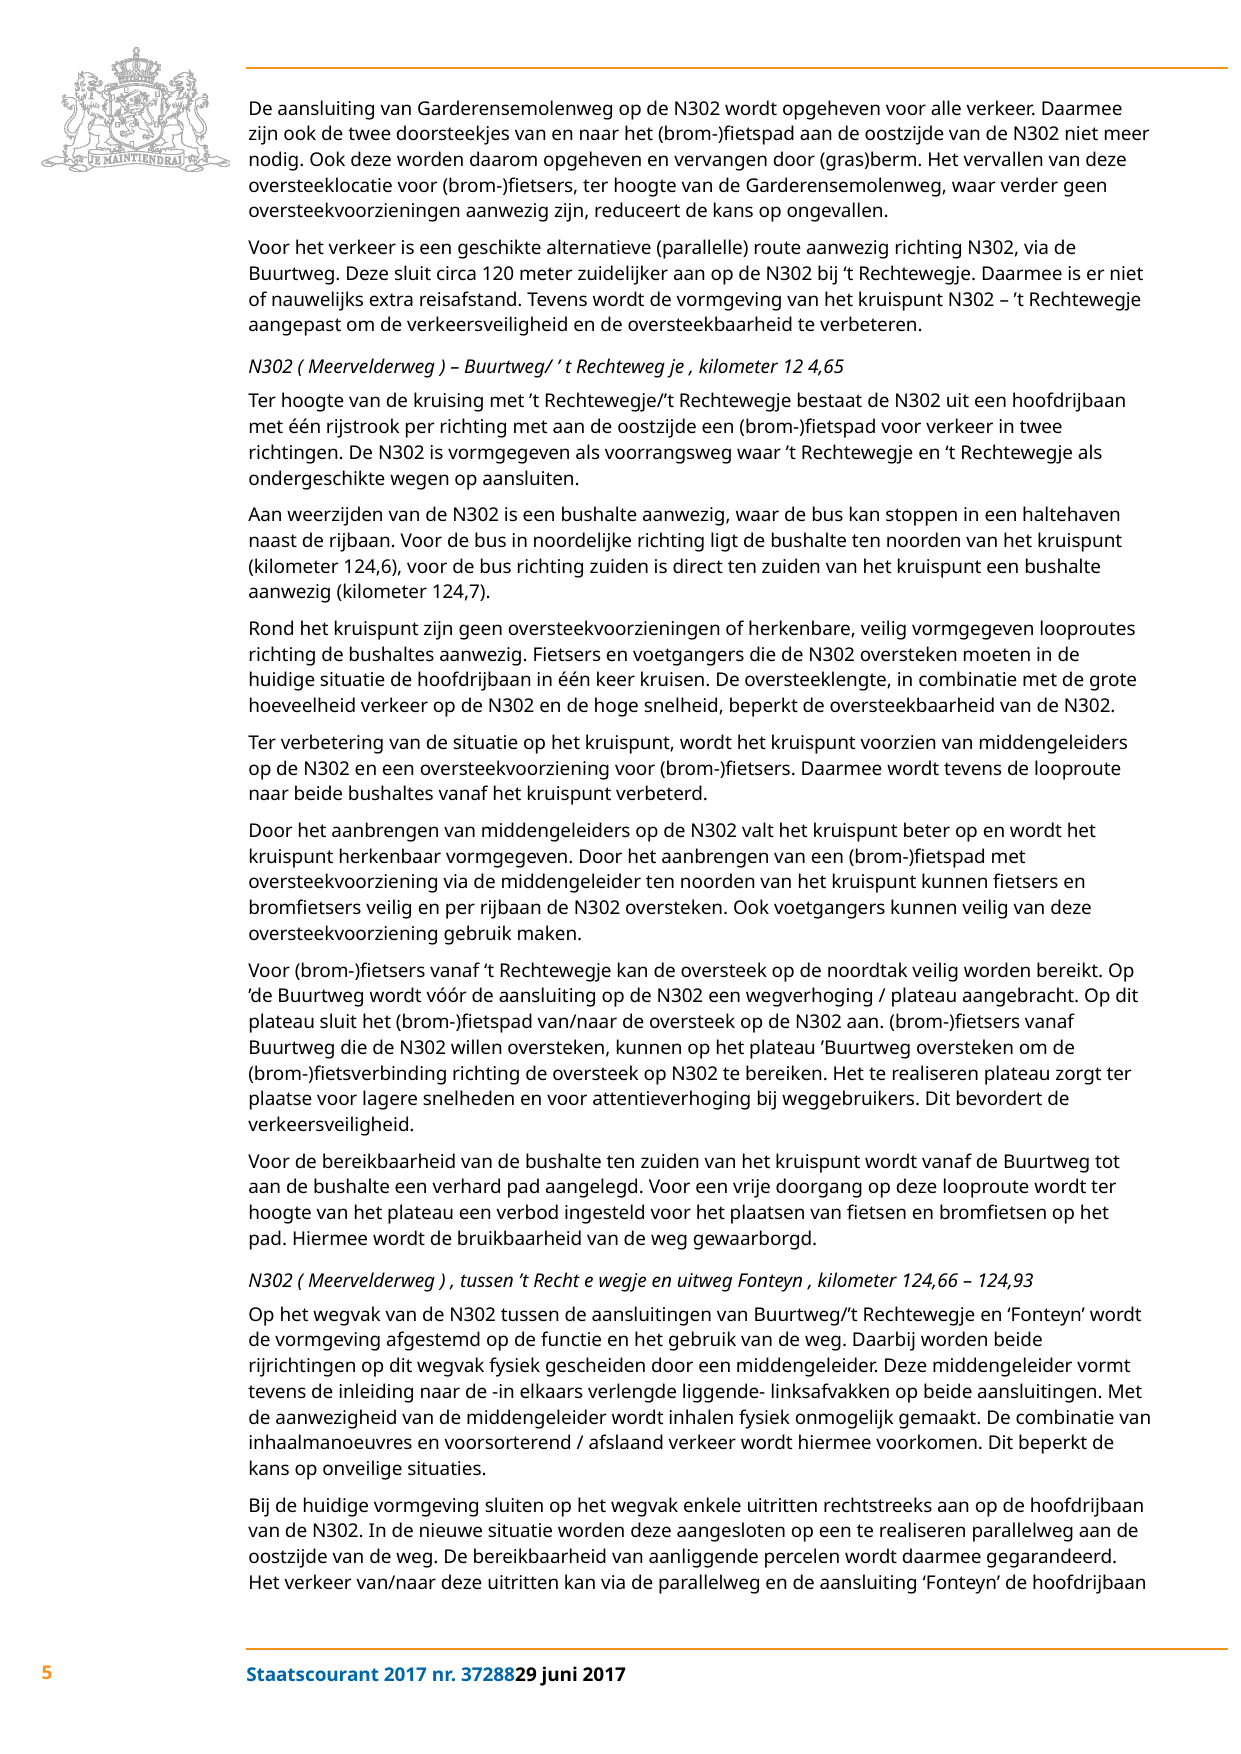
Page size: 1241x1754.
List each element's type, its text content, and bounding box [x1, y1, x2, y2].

text Ter verbetering van de situatie op het kruispunt, wordt het kruispunt voorzien van middengeleiders op de N302 en een oversteekvoorziening voor (brom-)fietsers. Daarmee wordt tevens de looproute naar beide bushaltes vanaf het kruispunt verbeterd. [248, 729, 1152, 806]
text Ter hoogte van de kruising met ’t Rechtewegje/’t Rechtewegje bestaat de N302 uit een hoofdrijbaan met één rijstrook per richting met aan de oostzijde een (brom-)fietspad voor verkeer in twee richtingen. De N302 is vormgegeven als voorrangsweg waar ’t Rechtewegje en ‘t Rechtewegje als ondergeschikte wegen op aansluiten. [248, 387, 1152, 490]
text Voor het verkeer is een geschikte alternatieve (parallelle) route aanwezig richting N302, via de Buurtweg. Deze sluit circa 120 meter zuidelijker aan op de N302 bij ‘t Rechtewegje. Daarmee is er niet of nauwelijks extra reisafstand. Tevens wordt de vormgeving van het kruispunt N302 – ’t Rechtewegje aangepast om de verkeersveiligheid en de oversteekbaarheid te verbeteren. [248, 234, 1152, 337]
text Aan weerzijden van de N302 is een bushalte aanwezig, waar de bus kan stoppen in een haltehaven naast de rijbaan. Voor de bus in noordelijke richting ligt de bushalte ten noorden van het kruispunt (kilometer 124,6), voor de bus richting zuiden is direct ten zuiden van het kruispunt een bushalte aanwezig (kilometer 124,7). [248, 501, 1152, 604]
text Voor (brom-)fietsers vanaf ‘t Rechtewegje kan de oversteek op de noordtak veilig worden bereikt. Op ’de Buurtweg wordt vóór de aansluiting op de N302 een wegverhoging / plateau aangebracht. Op dit plateau sluit het (brom-)fietspad van/naar de oversteek op de N302 aan. (brom-)fietsers vanaf Buurtweg die de N302 willen oversteken, kunnen op het plateau ’Buurtweg oversteken om de (brom-)fietsverbinding richting de oversteek op N302 te bereiken. Het te realiseren plateau zorgt ter plaatse voor lagere snelheden en voor attentieverhoging bij weggebruikers. Dit bevordert de verkeersveiligheid. [248, 957, 1152, 1137]
text Bij de huidige vormgeving sluiten op het wegvak enkele uitritten rechtstreeks aan op de hoofdrijbaan van de N302. In de nieuwe situatie worden deze aangesloten op een te realiseren parallelweg aan de oostzijde van de weg. De bereikbaarheid van aanliggende percelen wordt daarmee gegarandeerd. Het verkeer van/naar deze uitritten kan via de parallelweg en de aansluiting ‘Fonteyn’ de hoofdrijbaan [248, 1492, 1152, 1595]
picture [41, 47, 231, 172]
text Door het aanbrengen van middengeleiders op de N302 valt het kruispunt beter op en wordt het kruispunt herkenbaar vormgegeven. Door het aanbrengen van een (brom-)fietspad met oversteekvoorziening via de middengeleider ten noorden van het kruispunt kunnen fietsers en bromfietsers veilig en per rijbaan de N302 oversteken. Ook voetgangers kunnen veilig van deze oversteekvoorziening gebruik maken. [248, 817, 1152, 946]
text N302 ( Meervelderweg ) – Buurtweg/ ’ t Rechteweg je , kilometer 12 4,65 [248, 353, 1152, 379]
text Voor de bereikbaarheid van de bushalte ten zuiden van het kruispunt wordt vanaf de Buurtweg tot aan de bushalte een verhard pad aangelegd. Voor een vrije doorgang op deze looproute wordt ter hoogte van het plateau een verbod ingesteld voor het plaatsen van fietsen en bromfietsen op het pad. Hiermee wordt de bruikbaarheid van de weg gewaarborgd. [248, 1148, 1152, 1251]
text N302 ( Meervelderweg ) , tussen ’t Recht e wegje en uitweg Fonteyn , kilometer 124,66 – 124,93 [248, 1267, 1152, 1293]
text De aansluiting van Garderensemolenweg op de N302 wordt opgeheven voor alle verkeer. Daarmee zijn ook de twee doorsteekjes van en naar het (brom-)fietspad aan de oostzijde van de N302 niet meer nodig. Ook deze worden daarom opgeheven en vervangen door (gras)berm. Het vervallen van deze oversteeklocatie voor (brom-)fietsers, ter hoogte van de Garderensemolenweg, waar verder geen oversteekvoorzieningen aanwezig zijn, reduceert de kans op ongevallen. [248, 95, 1152, 223]
text Rond het kruispunt zijn geen oversteekvoorzieningen of herkenbare, veilig vormgegeven looproutes richting de bushaltes aanwezig. Fietsers en voetgangers die de N302 oversteken moeten in de huidige situatie de hoofdrijbaan in één keer kruisen. De oversteeklengte, in combinatie met de grote hoeveelheid verkeer op de N302 en de hoge snelheid, beperkt de oversteekbaarheid van de N302. [248, 615, 1152, 718]
text Op het wegvak van de N302 tussen de aansluitingen van Buurtweg/’t Rechtewegje en ‘Fonteyn’ wordt de vormgeving afgestemd op de functie en het gebruik van de weg. Daarbij worden beide rijrichtingen op dit wegvak fysiek gescheiden door een middengeleider. Deze middengeleider vormt tevens de inleiding naar de -in elkaars verlengde liggende- linksafvakken op beide aansluitingen. Met de aanwezigheid van de middengeleider wordt inhalen fysiek onmogelijk gemaakt. De combinatie van inhaalmanoeuvres en voorsorterend / afslaand verkeer wordt hiermee voorkomen. Dit beperkt de kans op onveilige situaties. [248, 1301, 1152, 1481]
